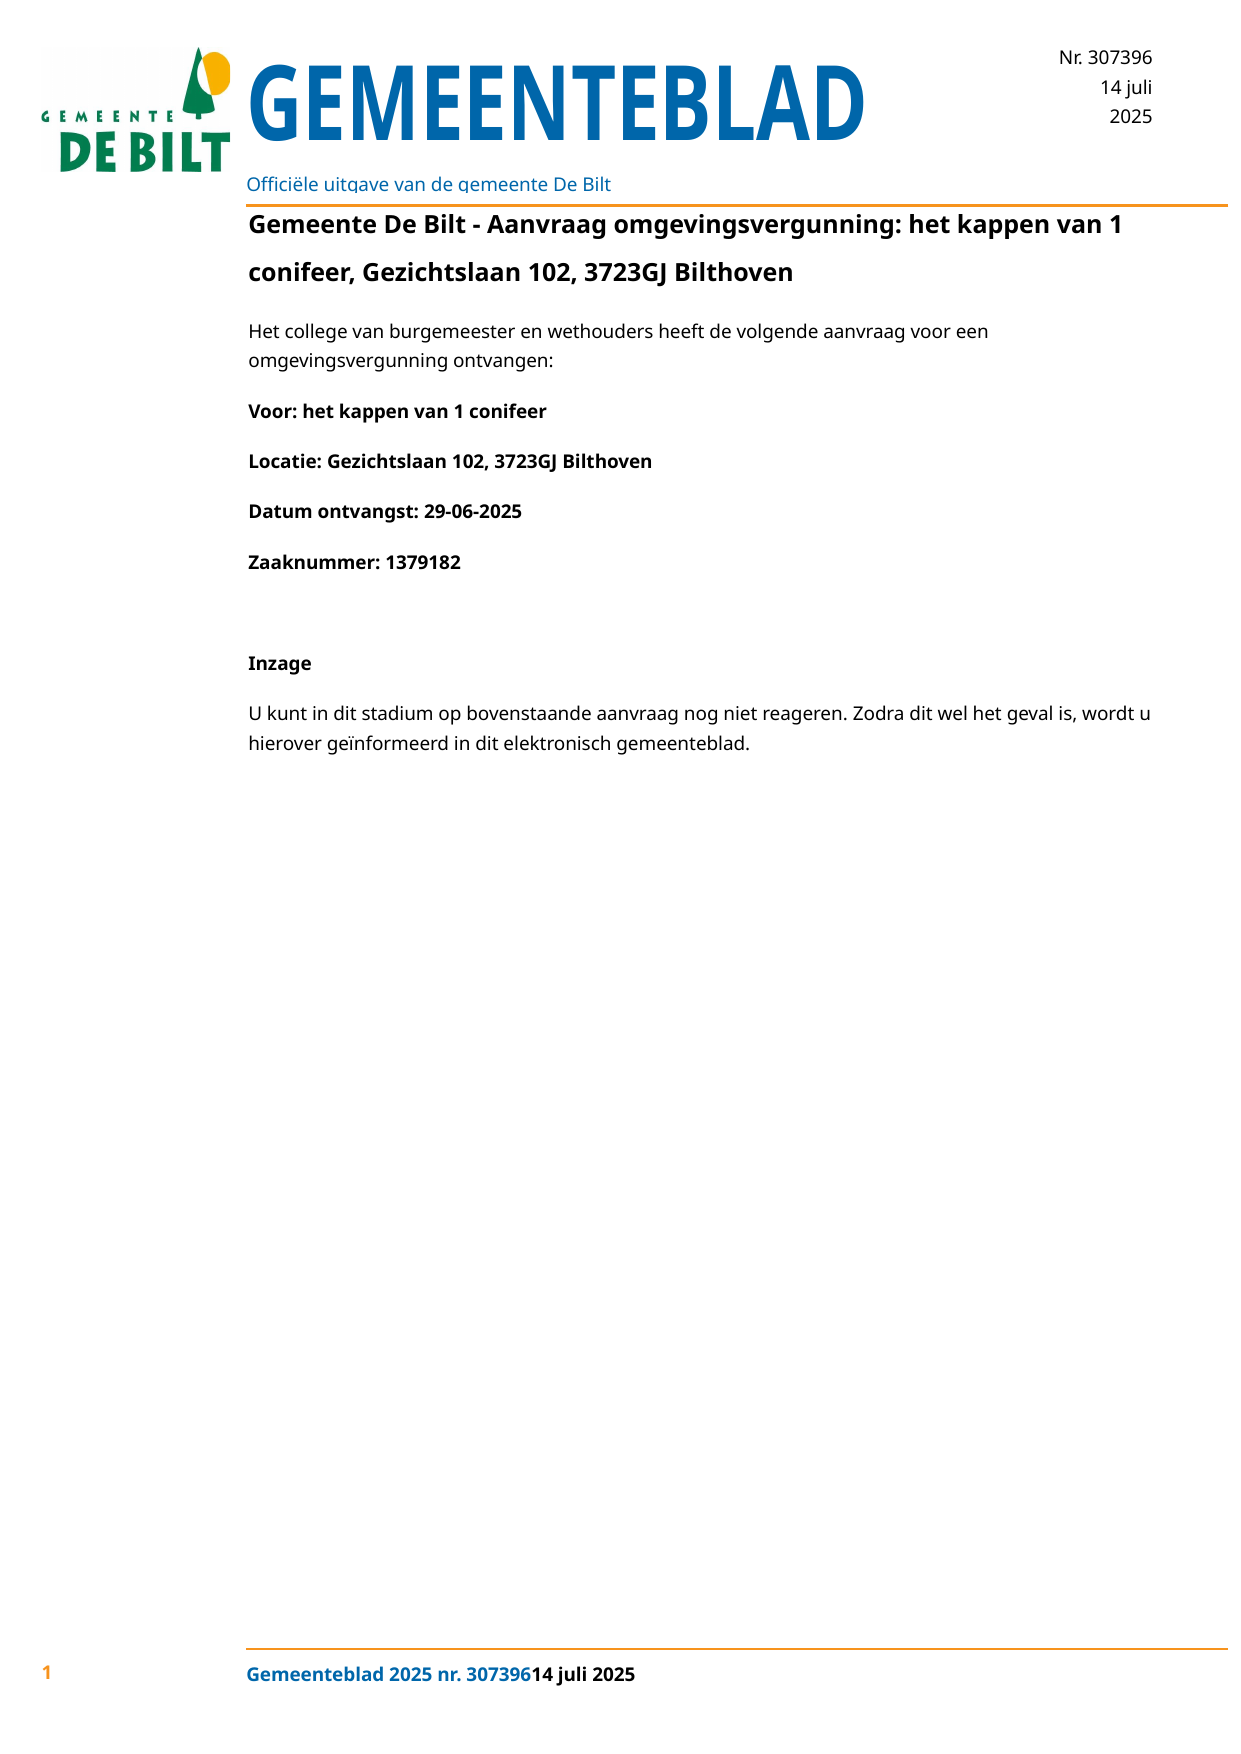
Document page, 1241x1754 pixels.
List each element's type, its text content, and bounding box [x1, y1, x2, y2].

text Het college van burgemeester en wethouders heeft de volgende aanvraag voor een omgevingsvergunning ontvangen: [248, 318, 1152, 373]
text Voor: het kappen van 1 conifeer [248, 398, 1152, 424]
text Datum ontvangst: 29-06-2025 [248, 499, 1152, 524]
text Gemeente De Bilt - Aanvraag omgevingsvergunning: het kappen van 1 conifeer, Gezichtslaan 102, 3723GJ Bilthoven [248, 207, 1152, 288]
text Inzage [248, 650, 1152, 676]
picture [41, 47, 231, 172]
text Locatie: Gezichtslaan 102, 3723GJ Bilthoven [248, 448, 1152, 474]
text Zaaknummer: 1379182 [248, 549, 1152, 575]
text U kunt in dit stadium op bovenstaande aanvraag nog niet reageren. Zodra dit wel het geval is, wordt u hierover geïnformeerd in dit elektronisch gemeenteblad. [248, 700, 1152, 756]
